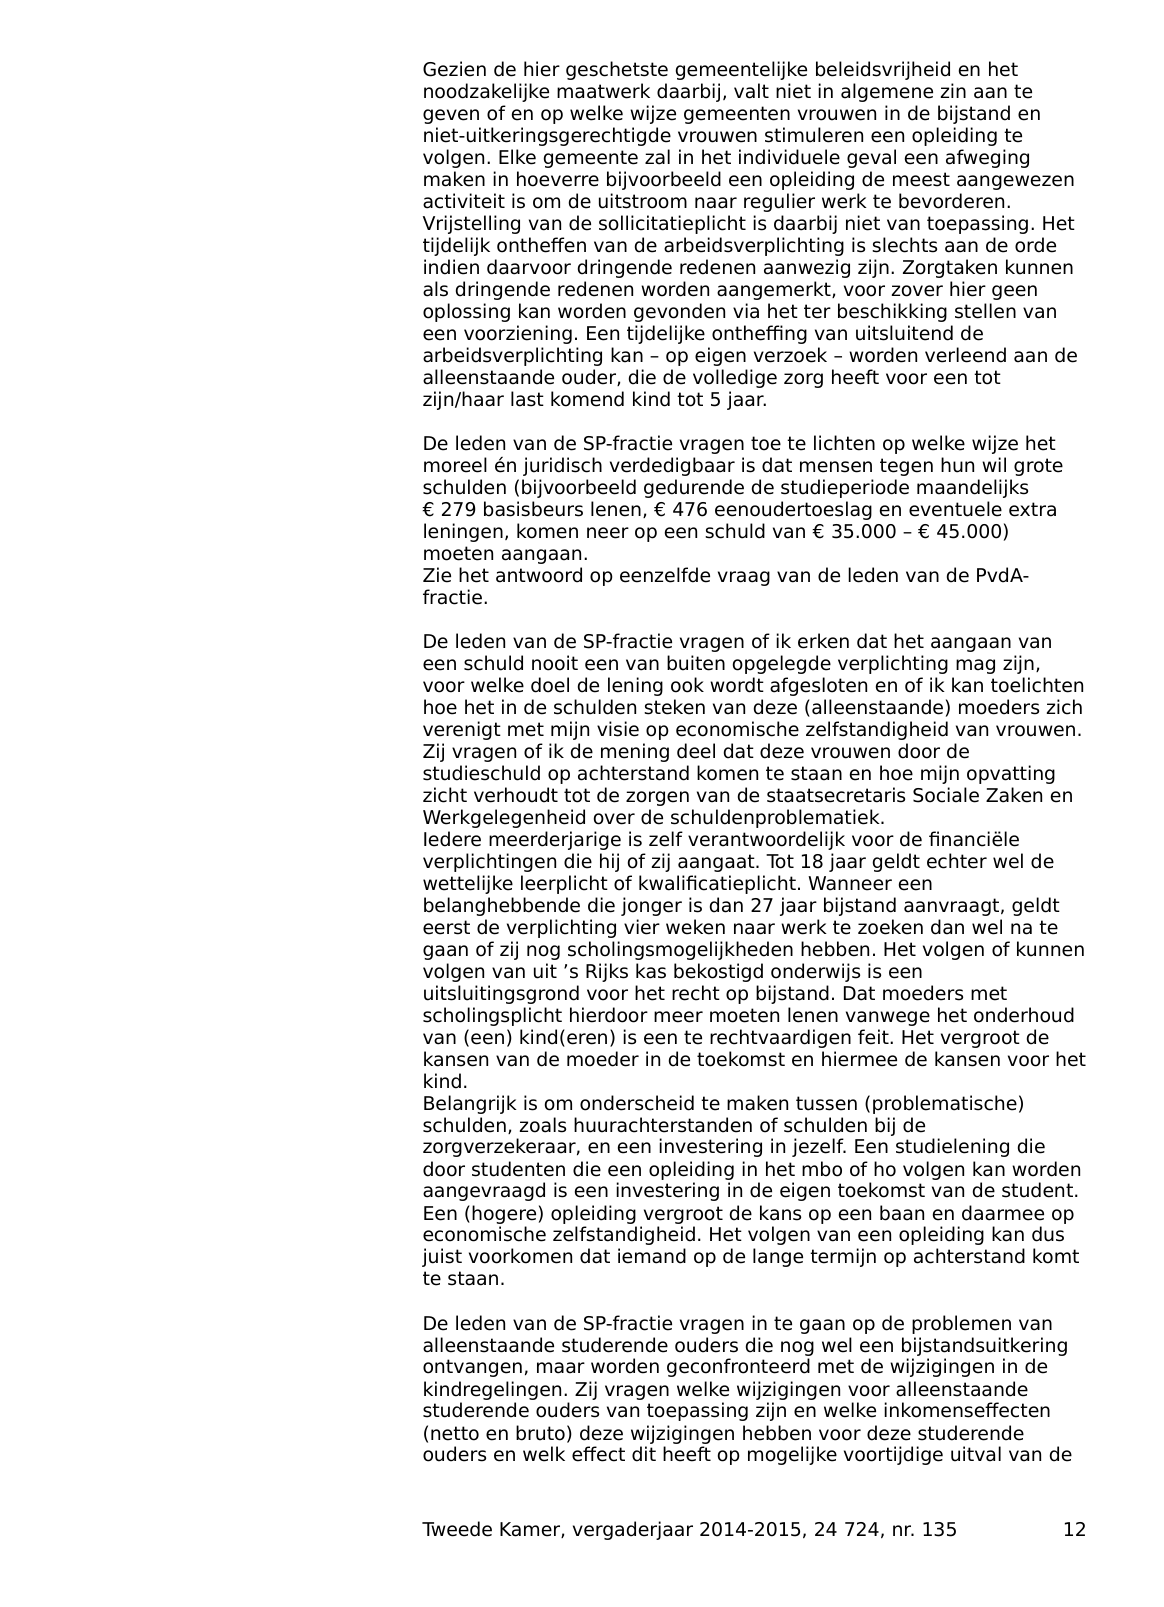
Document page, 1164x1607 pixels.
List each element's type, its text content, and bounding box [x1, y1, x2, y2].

text Iedere meerderjarige is zelf verantwoordelijk voor de financiële verplichtingen die hij of zij aangaat. Tot 18 jaar geldt echter wel de wettelijke leerplicht of kwalificatieplicht. Wanneer een belanghebbende die jonger is dan 27 jaar bijstand aanvraagt, geldt eerst de verplichting vier weken naar werk te zoeken dan wel na te gaan of zij nog scholingsmogelijkheden hebben. Het volgen of kunnen volgen van uit ’s Rijks kas bekostigd onderwijs is een uitsluitingsgrond voor het recht op bijstand. Dat moeders met scholingsplicht hierdoor meer moeten lenen vanwege het onderhoud van (een) kind(eren) is een te rechtvaardigen feit. Het vergroot de kansen van de moeder in de toekomst en hiermee de kansen voor het kind. [422, 829, 1087, 1092]
text De leden van de SP-fractie vragen toe te lichten op welke wijze het moreel én juridisch verdedigbaar is dat mensen tegen hun wil grote schulden (bijvoorbeeld gedurende de studieperiode maandelijks € 279 basisbeurs lenen, € 476 eenoudertoeslag en eventuele extra leningen, komen neer op een schuld van € 35.000 – € 45.000) moeten aangaan. [422, 433, 1087, 565]
text De leden van de SP-fractie vragen of ik erken dat het aangaan van een schuld nooit een van buiten opgelegde verplichting mag zijn, voor welke doel de lening ook wordt afgesloten en of ik kan toelichten hoe het in de schulden steken van deze (alleenstaande) moeders zich verenigt met mijn visie op economische zelfstandigheid van vrouwen. Zij vragen of ik de mening deel dat deze vrouwen door de studieschuld op achterstand komen te staan en hoe mijn opvatting zicht verhoudt tot de zorgen van de staatsecretaris Sociale Zaken en Werkgelegenheid over de schuldenproblematiek. [422, 631, 1087, 829]
text Belangrijk is om onderscheid te maken tussen (problematische) schulden, zoals huurachterstanden of schulden bij de zorgverzekeraar, en een investering in jezelf. Een studielening die door studenten die een opleiding in het mbo of ho volgen kan worden aangevraagd is een investering in de eigen toekomst van de student. Een (hogere) opleiding vergroot de kans op een baan en daarmee op economische zelfstandigheid. Het volgen van een opleiding kan dus juist voorkomen dat iemand op de lange termijn op achterstand komt te staan. [422, 1092, 1087, 1290]
text Zie het antwoord op eenzelfde vraag van de leden van de PvdA-fractie. [422, 565, 1087, 609]
text De leden van de SP-fractie vragen in te gaan op de problemen van alleenstaande studerende ouders die nog wel een bijstandsuitkering ontvangen, maar worden geconfronteerd met de wijzigingen in de kindregelingen. Zij vragen welke wijzigingen voor alleenstaande studerende ouders van toepassing zijn en welke inkomenseffecten (netto en bruto) deze wijzigingen hebben voor deze studerende ouders en welk effect dit heeft op mogelijke voortijdige uitval van de [422, 1312, 1087, 1466]
text Gezien de hier geschetste gemeentelijke beleidsvrijheid en het noodzakelijke maatwerk daarbij, valt niet in algemene zin aan te geven of en op welke wijze gemeenten vrouwen in de bijstand en niet-uitkeringsgerechtigde vrouwen stimuleren een opleiding te volgen. Elke gemeente zal in het individuele geval een afweging maken in hoeverre bijvoorbeeld een opleiding de meest aangewezen activiteit is om de uitstroom naar regulier werk te bevorderen. Vrijstelling van de sollicitatieplicht is daarbij niet van toepassing. Het tijdelijk ontheffen van de arbeidsverplichting is slechts aan de orde indien daarvoor dringende redenen aanwezig zijn. Zorgtaken kunnen als dringende redenen worden aangemerkt, voor zover hier geen oplossing kan worden gevonden via het ter beschikking stellen van een voorziening. Een tijdelijke ontheffing van uitsluitend de arbeidsverplichting kan – op eigen verzoek – worden verleend aan de alleenstaande ouder, die de volledige zorg heeft voor een tot zijn/haar last komend kind tot 5 jaar. [422, 59, 1087, 411]
